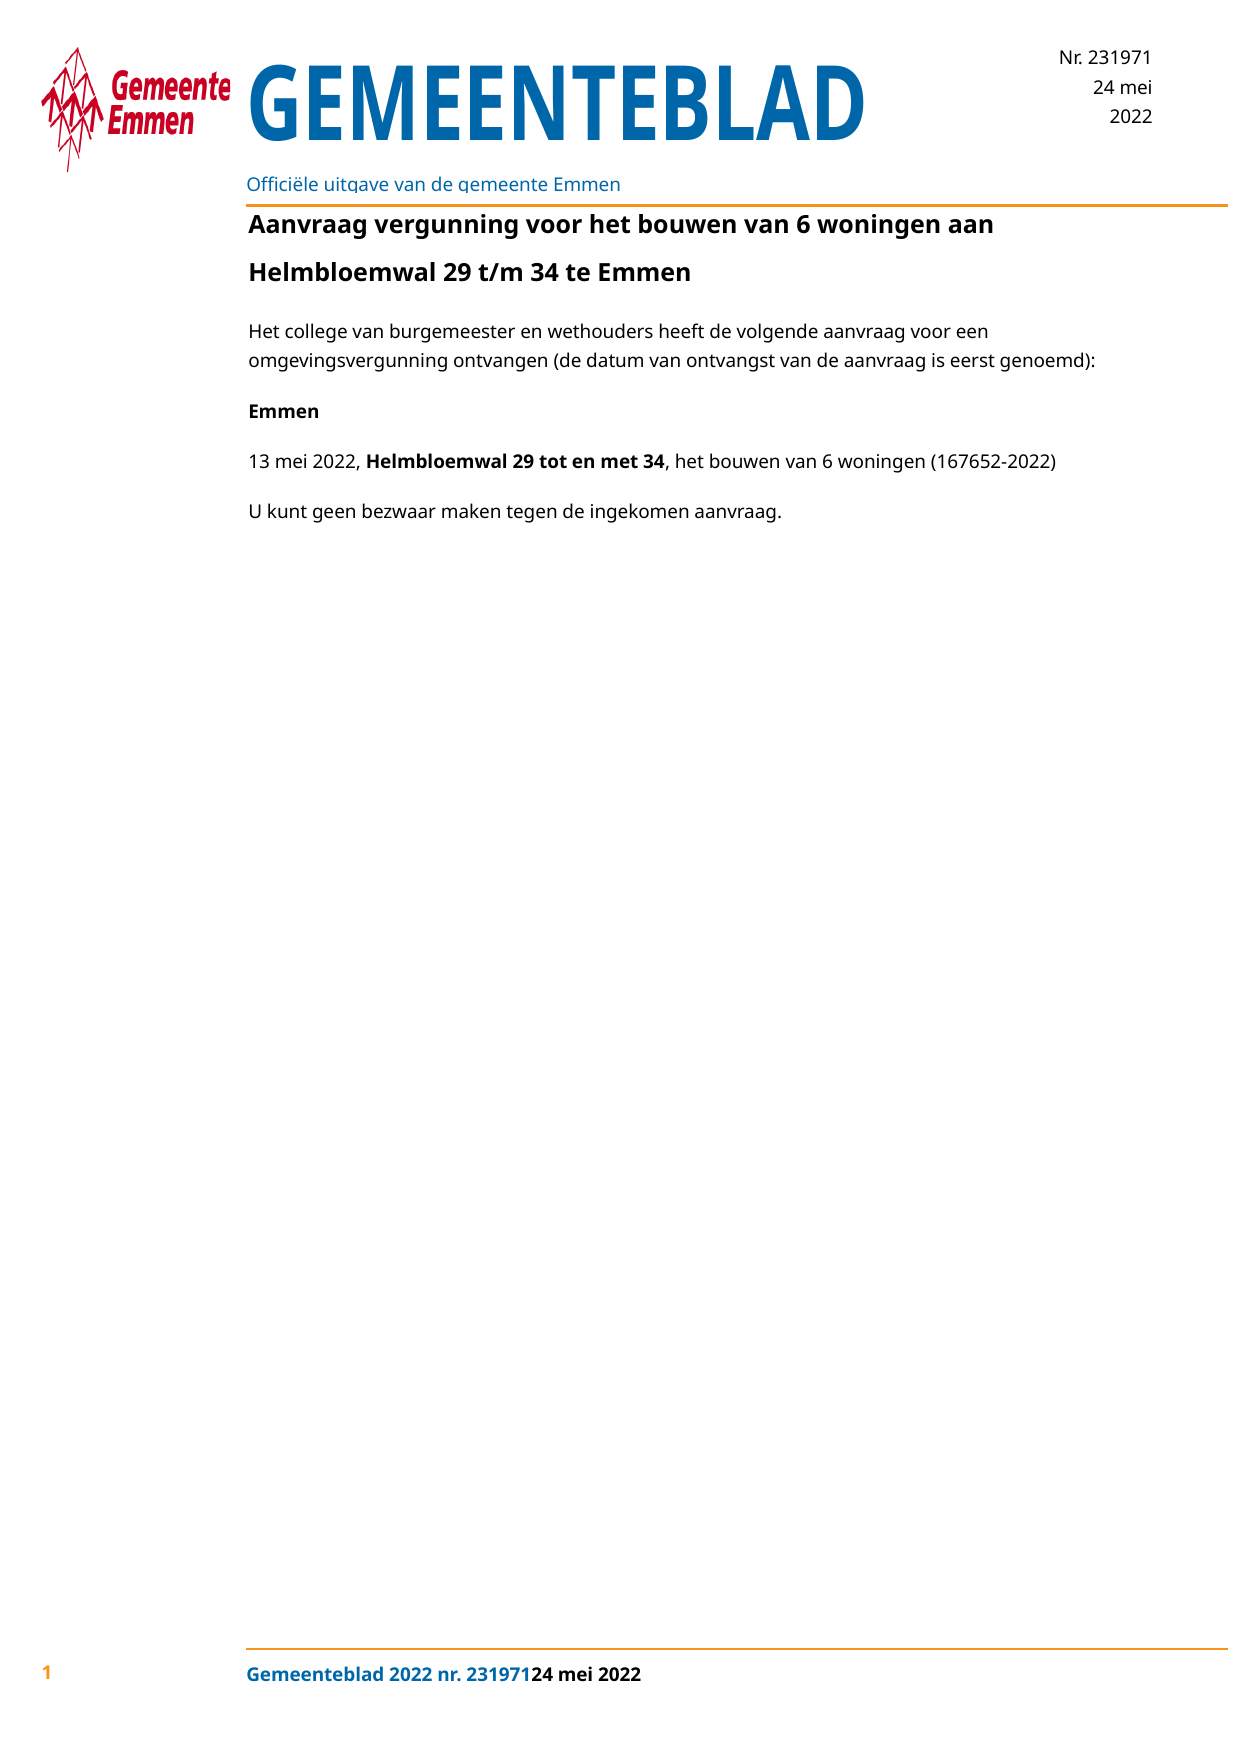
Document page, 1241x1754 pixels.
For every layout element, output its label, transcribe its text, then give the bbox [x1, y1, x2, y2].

picture [41, 47, 231, 172]
text Aanvraag vergunning voor het bouwen van 6 woningen aan Helmbloemwal 29 t/m 34 te Emmen [248, 207, 1152, 288]
text Het college van burgemeester en wethouders heeft de volgende aanvraag voor een omgevingsvergunning ontvangen (de datum van ontvangst van de aanvraag is eerst genoemd): [248, 318, 1152, 373]
text Emmen [248, 398, 1152, 424]
text U kunt geen bezwaar maken tegen de ingekomen aanvraag. [248, 499, 1152, 524]
text 13 mei 2022, Helmbloemwal 29 tot en met 34, het bouwen van 6 woningen (167652-2022) [248, 448, 1152, 474]
